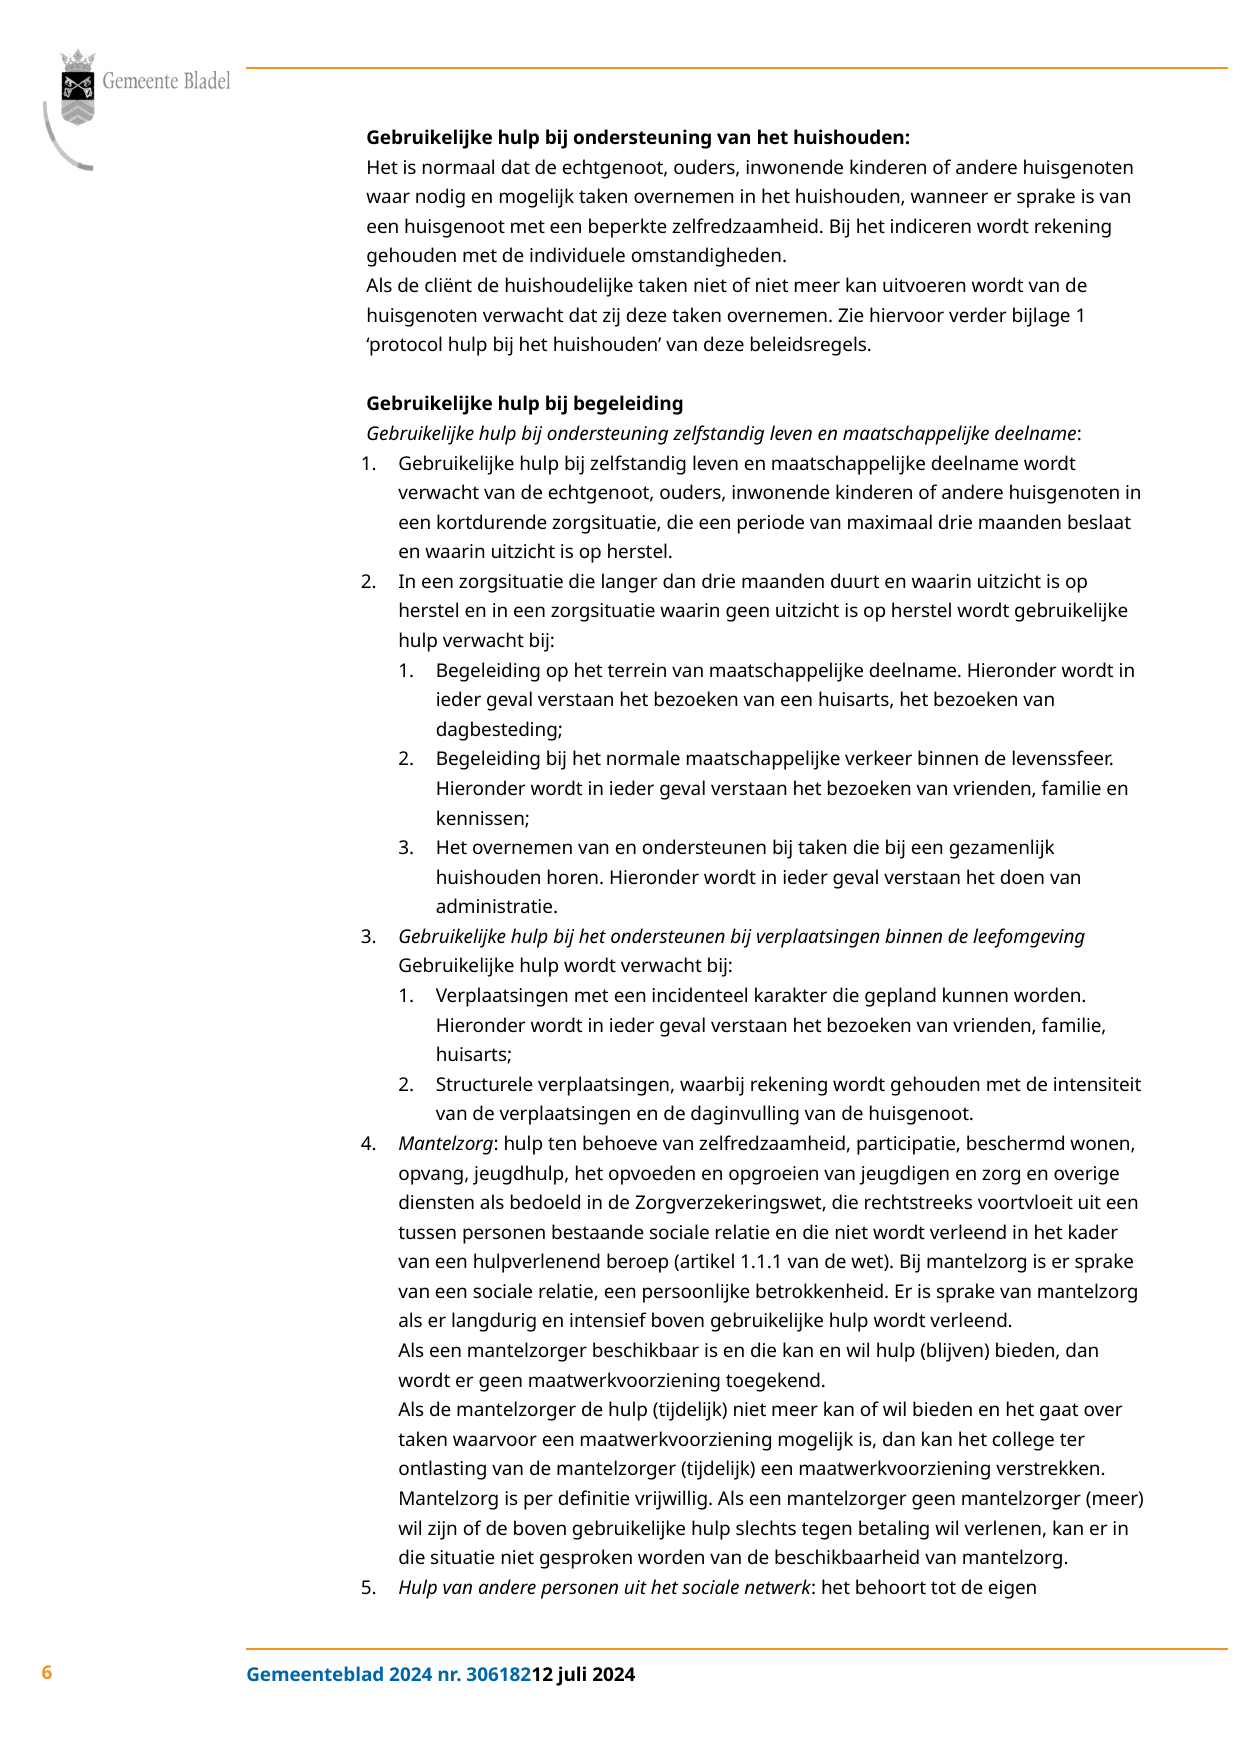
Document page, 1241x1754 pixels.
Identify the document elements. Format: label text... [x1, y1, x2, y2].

list Het overnemen van en ondersteunen bij taken die bij een gezamenlijk huishouden horen. Hieronder wordt in ieder geval verstaan het doen van administratie. [398, 834, 1152, 919]
list Gebruikelijke hulp bij ondersteuning van het huishouden: [307, 124, 1152, 150]
list Verplaatsingen met een incidenteel karakter die gepland kunnen worden. Hieronder wordt in ieder geval verstaan het bezoeken van vrienden, familie, huisarts; [398, 982, 1152, 1067]
list Als een mantelzorger beschikbaar is en die kan en wil hulp (blijven) bieden, dan wordt er geen maatwerkvoorziening toegekend. [361, 1337, 1152, 1393]
list Gebruikelijke hulp bij het ondersteunen bij verplaatsingen binnen de leefomgeving [361, 923, 1152, 949]
list Hulp van andere personen uit het sociale netwerk: het behoort tot de eigen [361, 1574, 1152, 1600]
list Als de mantelzorger de hulp (tijdelijk) niet meer kan of wil bieden en het gaat over taken waarvoor een maatwerkvoorziening mogelijk is, dan kan het college ter ontlasting van de mantelzorger (tijdelijk) een maatwerkvoorziening verstrekken. [361, 1396, 1152, 1481]
list Begeleiding bij het normale maatschappelijke verkeer binnen de levenssfeer. Hieronder wordt in ieder geval verstaan het bezoeken van vrienden, familie en kennissen; [398, 746, 1152, 831]
list Gebruikelijke hulp wordt verwacht bij: [361, 953, 1152, 978]
list Begeleiding op het terrein van maatschappelijke deelname. Hieronder wordt in ieder geval verstaan het bezoeken van een huisarts, het bezoeken van dagbesteding; [398, 657, 1152, 742]
list Gebruikelijke hulp bij ondersteuning zelfstandig leven en maatschappelijke deelname: [307, 420, 1152, 446]
picture [41, 47, 231, 172]
list In een zorgsituatie die langer dan drie maanden duurt en waarin uitzicht is op herstel en in een zorgsituatie waarin geen uitzicht is op herstel wordt gebruikelijke hulp verwacht bij: [361, 568, 1152, 653]
list Mantelzorg is per definitie vrijwillig. Als een mantelzorger geen mantelzorger (meer) wil zijn of de boven gebruikelijke hulp slechts tegen betaling wil verlenen, kan er in die situatie niet gesproken worden van de beschikbaarheid van mantelzorg. [361, 1485, 1152, 1570]
list Mantelzorg: hulp ten behoeve van zelfredzaamheid, participatie, beschermd wonen, opvang, jeugdhulp, het opvoeden en opgroeien van jeugdigen en zorg en overige diensten als bedoeld in de Zorgverzekeringswet, die rechtstreeks voortvloeit uit een tussen personen bestaande sociale relatie en die niet wordt verleend in het kader van een hulpverlenend beroep (artikel 1.1.1 van de wet). Bij mantelzorg is er sprake van een sociale relatie, een persoonlijke betrokkenheid. Er is sprake van mantelzorg als er langdurig en intensief boven gebruikelijke hulp wordt verleend. [361, 1130, 1152, 1333]
list Gebruikelijke hulp bij zelfstandig leven en maatschappelijke deelname wordt verwacht van de echtgenoot, ouders, inwonende kinderen of andere huisgenoten in een kortdurende zorgsituatie, die een periode van maximaal drie maanden beslaat en waarin uitzicht is op herstel. [361, 450, 1152, 564]
list Als de cliënt de huishoudelijke taken niet of niet meer kan uitvoeren wordt van de huisgenoten verwacht dat zij deze taken overnemen. Zie hiervoor verder bijlage 1 ‘protocol hulp bij het huishouden’ van deze beleidsregels. [307, 272, 1152, 357]
list Het is normaal dat de echtgenoot, ouders, inwonende kinderen of andere huisgenoten waar nodig en mogelijk taken overnemen in het huishouden, wanneer er sprake is van een huisgenoot met een beperkte zelfredzaamheid. Bij het indiceren wordt rekening gehouden met de individuele omstandigheden. [307, 154, 1152, 268]
list Gebruikelijke hulp bij begeleiding [307, 391, 1152, 416]
list Structurele verplaatsingen, waarbij rekening wordt gehouden met de intensiteit van de verplaatsingen en de daginvulling van de huisgenoot. [398, 1071, 1152, 1126]
